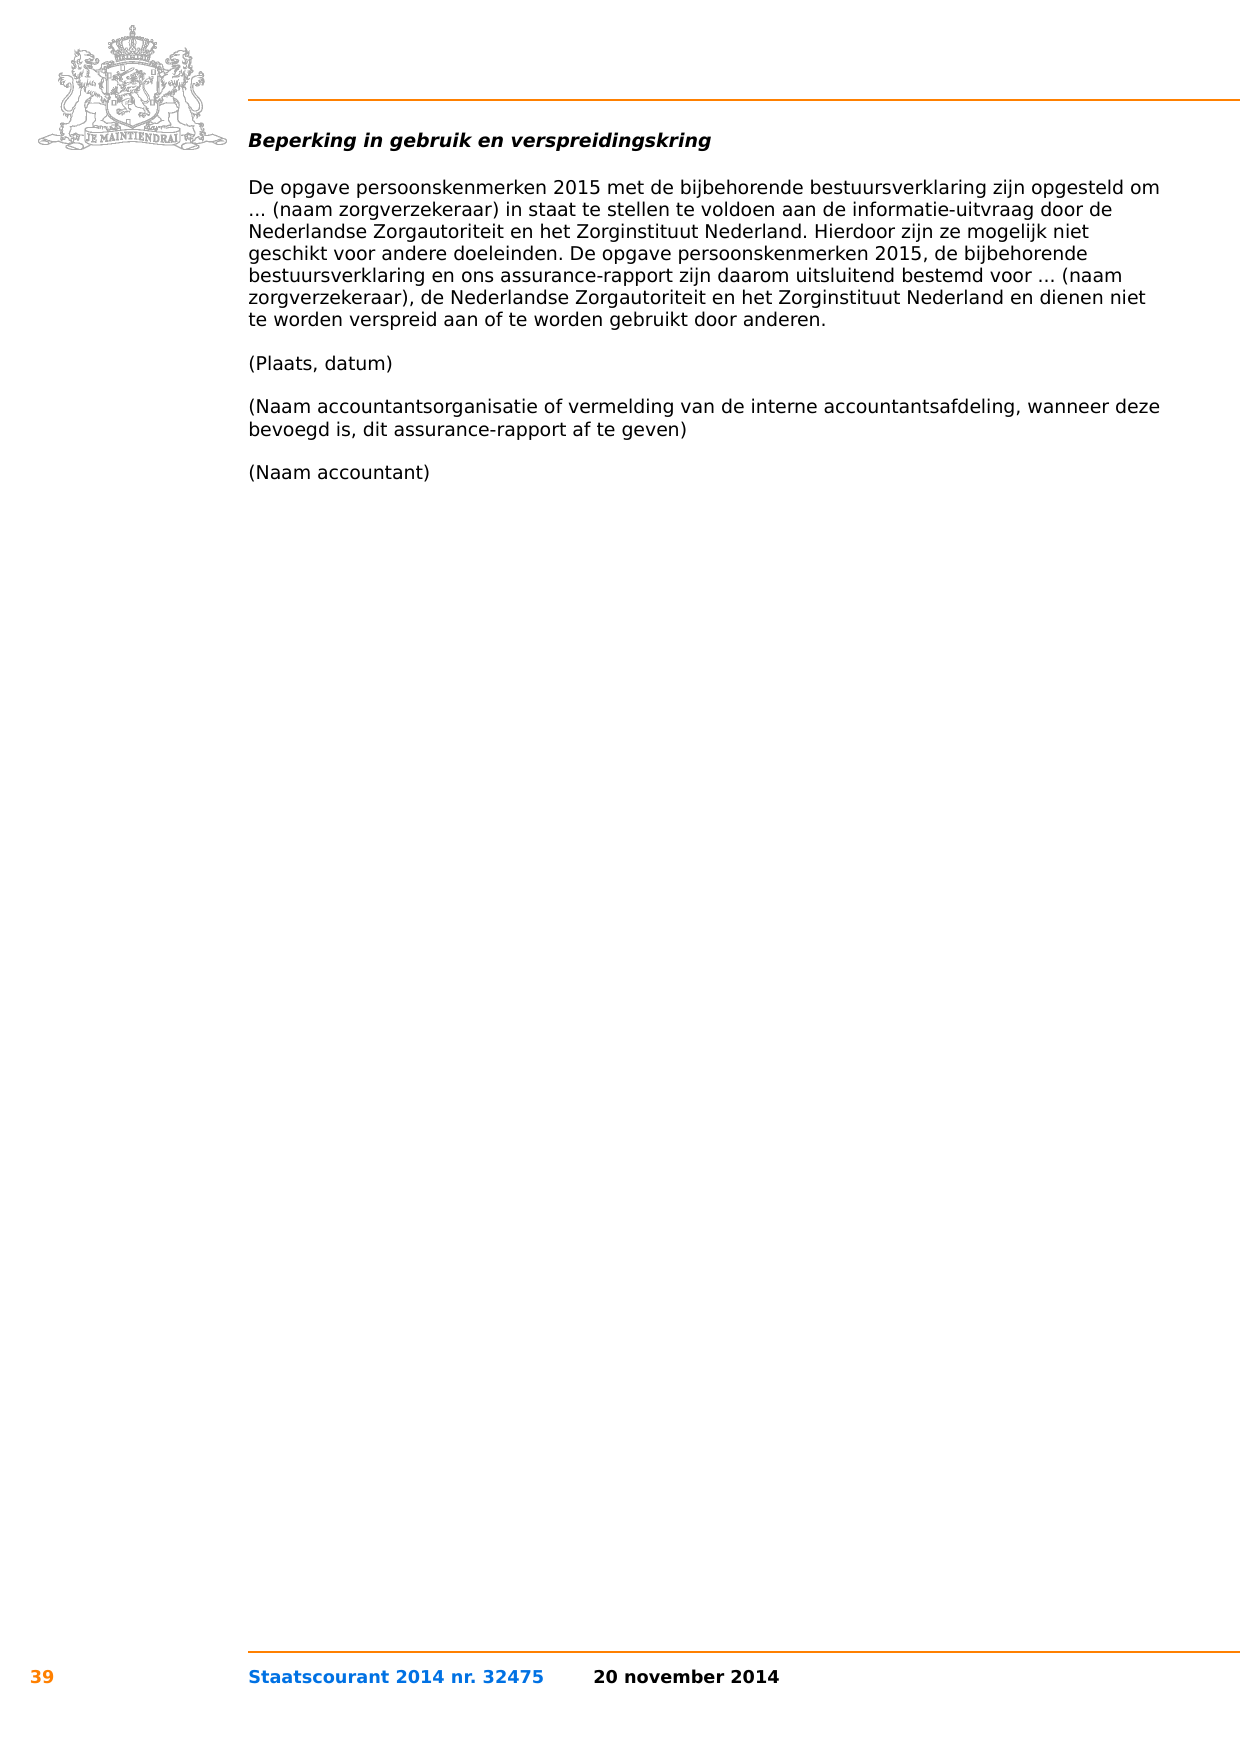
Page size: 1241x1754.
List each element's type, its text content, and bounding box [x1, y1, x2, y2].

text De opgave persoonskenmerken 2015 met de bijbehorende bestuursverklaring zijn opgesteld om ... (naam zorgverzekeraar) in staat te stellen te voldoen aan de informatie-uitvraag door de Nederlandse Zorgautoriteit en het Zorginstituut Nederland. Hierdoor zijn ze mogelijk niet geschikt voor andere doeleinden. De opgave persoonskenmerken 2015, de bijbehorende bestuursverklaring en ons assurance-rapport zijn daarom uitsluitend bestemd voor ... (naam zorgverzekeraar), de Nederlandse Zorgautoriteit en het Zorginstituut Nederland en dienen niet te worden verspreid aan of te worden gebruikt door anderen. [248, 177, 1163, 331]
text (Plaats, datum) [248, 353, 1163, 374]
picture [38, 25, 227, 150]
subtitle Beperking in gebruik en verspreidingskring [248, 130, 1163, 152]
text (Naam accountant) [248, 462, 1163, 484]
text (Naam accountantsorganisatie of vermelding van de interne accountantsafdeling, wanneer deze bevoegd is, dit assurance-rapport af te geven) [248, 396, 1163, 440]
